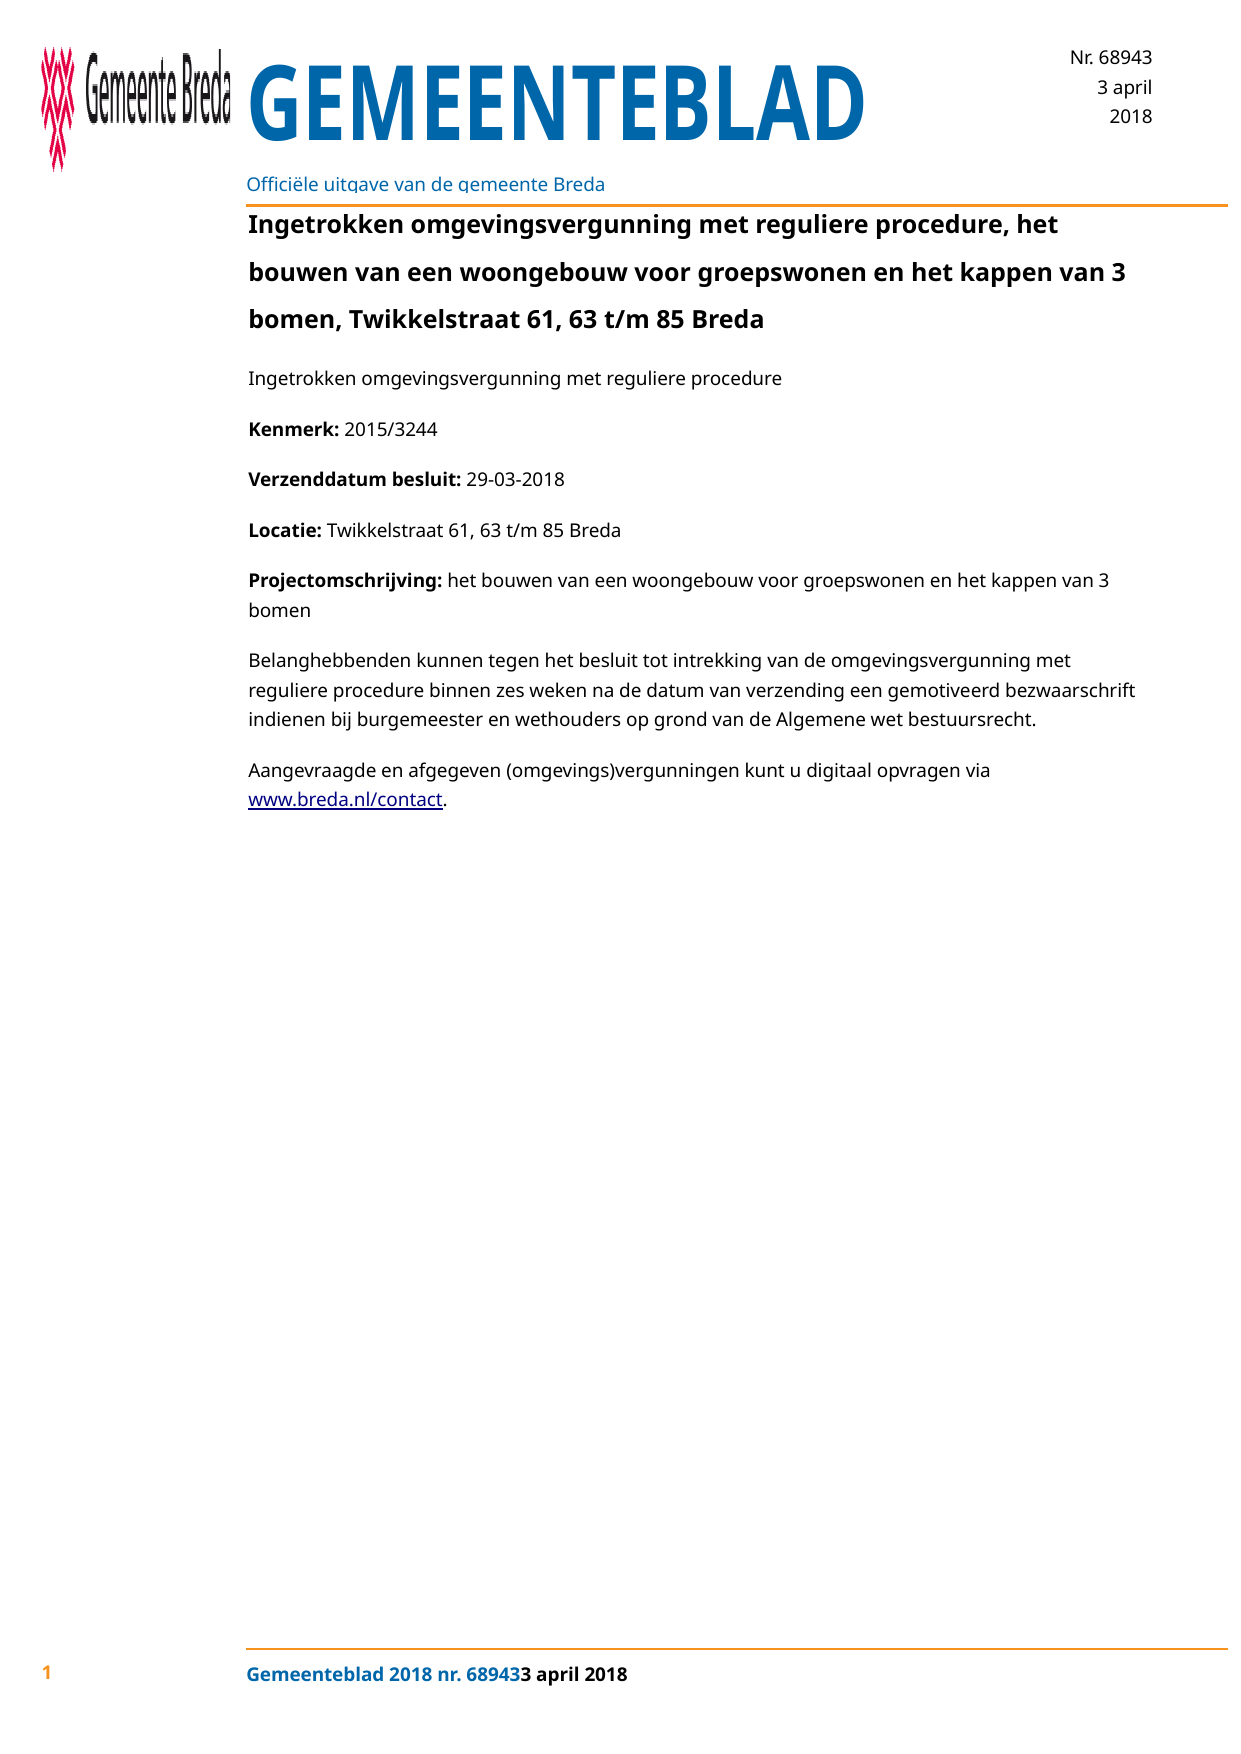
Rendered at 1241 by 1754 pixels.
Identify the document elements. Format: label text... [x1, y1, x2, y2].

text Locatie: Twikkelstraat 61, 63 t/m 85 Breda [248, 517, 1152, 542]
picture [41, 47, 231, 172]
text Ingetrokken omgevingsvergunning met reguliere procedure, het bouwen van een woongebouw voor groepswonen en het kappen van 3 bomen, Twikkelstraat 61, 63 t/m 85 Breda [248, 207, 1152, 336]
text Kenmerk: 2015/3244 [248, 416, 1152, 442]
text Belanghebbenden kunnen tegen het besluit tot intrekking van de omgevingsvergunning met reguliere procedure binnen zes weken na de datum van verzending een gemotiveerd bezwaarschrift indienen bij burgemeester en wethouders op grond van de Algemene wet bestuursrecht. [248, 647, 1152, 732]
text Projectomschrijving: het bouwen van een woongebouw voor groepswonen en het kappen van 3 bomen [248, 567, 1152, 622]
text Verzenddatum besluit: 29-03-2018 [248, 466, 1152, 492]
text Ingetrokken omgevingsvergunning met reguliere procedure [248, 366, 1152, 391]
text Aangevraagde en afgegeven (omgevings)vergunningen kunt u digitaal opvragen via www.breda.nl/contact. [248, 757, 1152, 812]
